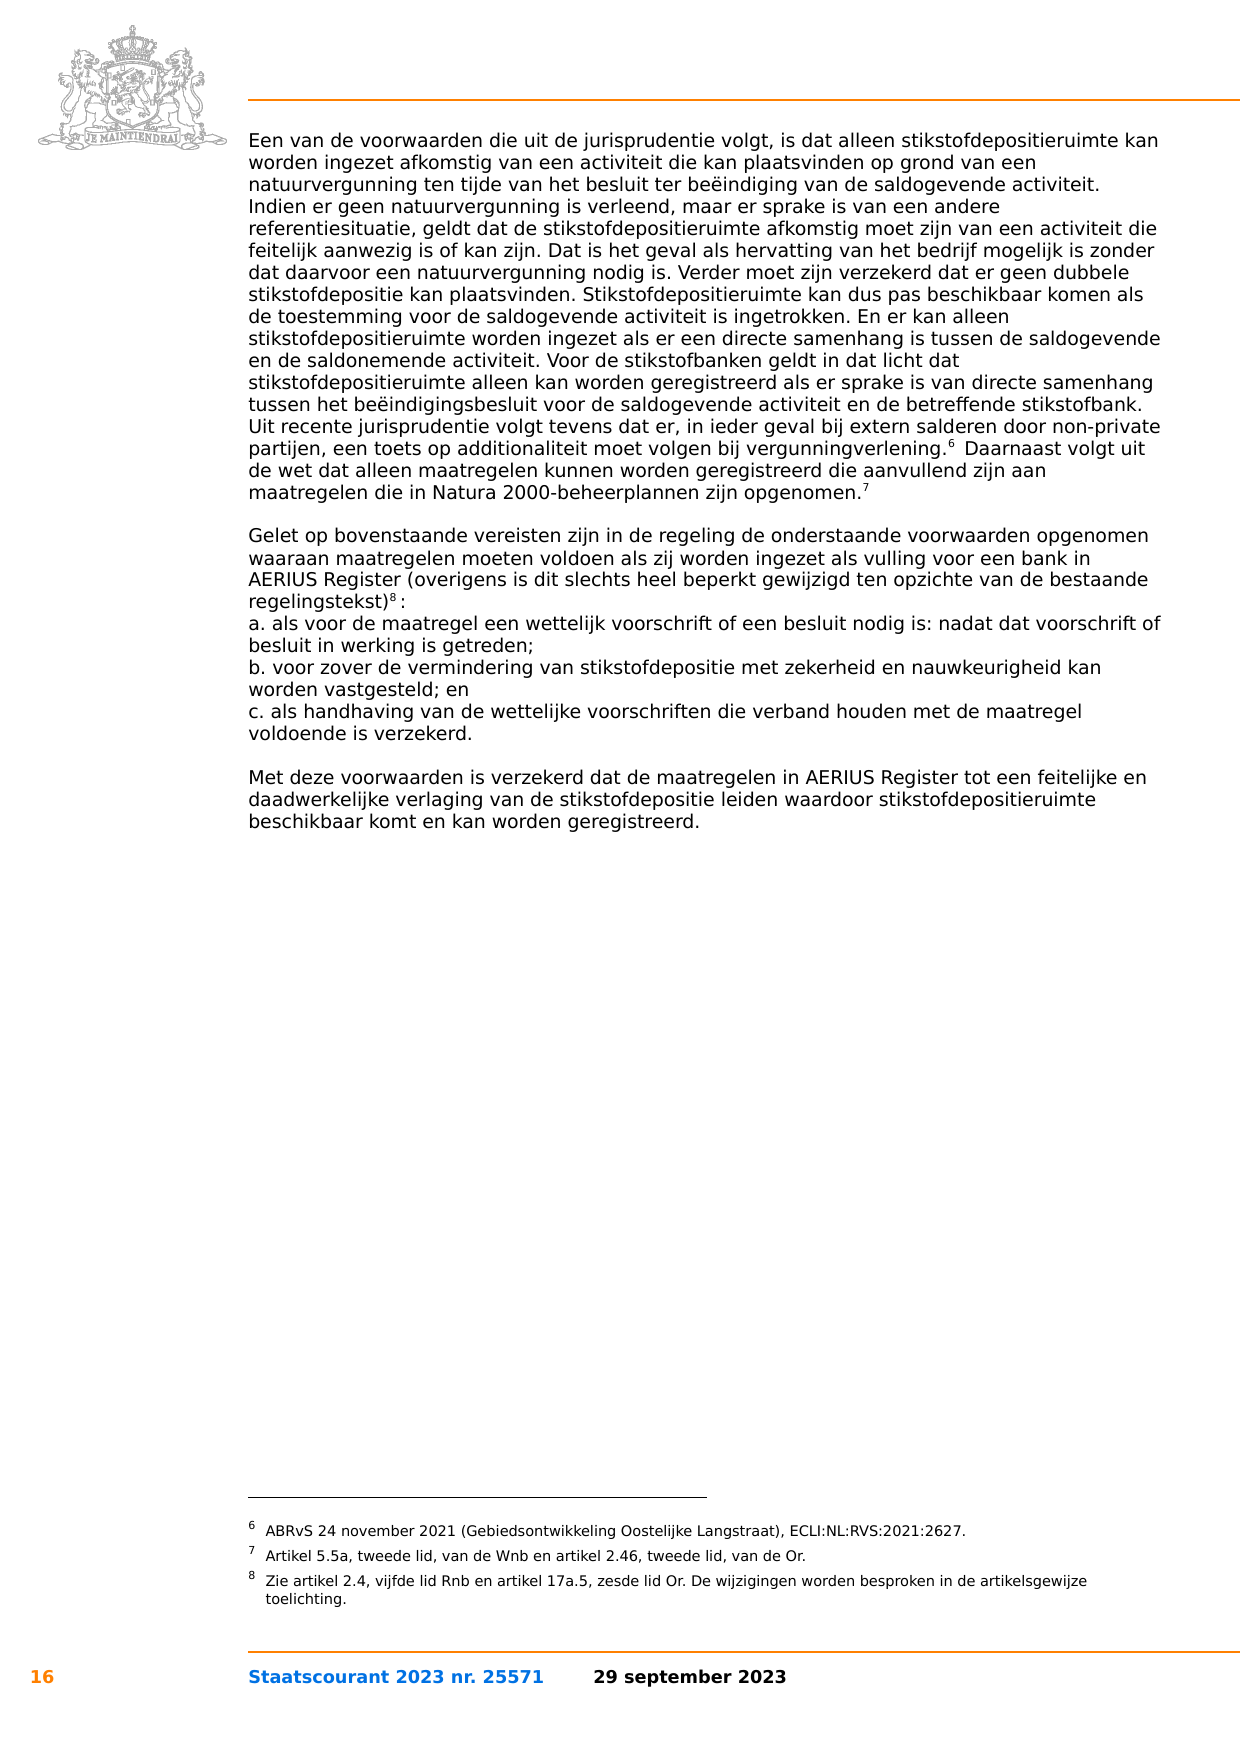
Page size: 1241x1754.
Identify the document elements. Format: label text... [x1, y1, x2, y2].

text c. als handhaving van de wettelijke voorschriften die verband houden met de maatregel voldoende is verzekerd. [248, 701, 1163, 745]
text a. als voor de maatregel een wettelijk voorschrift of een besluit nodig is: nadat dat voorschrift of besluit in werking is getreden; [248, 613, 1163, 657]
text Zie artikel 2.4, vijfde lid Rnb en artikel 17a.5, zesde lid Or. De wijzigingen worden besproken in de artikelsgewijze toelichting. [248, 1569, 1163, 1608]
text b. voor zover de vermindering van stikstofdepositie met zekerheid en nauwkeurigheid kan worden vastgesteld; en [248, 657, 1163, 701]
text Uit recente jurisprudentie volgt tevens dat er, in ieder geval bij extern salderen door non-private partijen, een toets op additionaliteit moet volgen bij vergunningverlening. Daarnaast volgt uit de wet dat alleen maatregelen kunnen worden geregistreerd die aanvullend zijn aan maatregelen die in Natura 2000-beheerplannen zijn opgenomen. [248, 416, 1163, 503]
text Artikel 5.5a, tweede lid, van de Wnb en artikel 2.46, tweede lid, van de Or. [248, 1544, 1163, 1566]
text Een van de voorwaarden die uit de jurisprudentie volgt, is dat alleen stikstofdepositieruimte kan worden ingezet afkomstig van een activiteit die kan plaatsvinden op grond van een natuurvergunning ten tijde van het besluit ter beëindiging van de saldogevende activiteit. Indien er geen natuurvergunning is verleend, maar er sprake is van een andere referentiesituatie, geldt dat de stikstofdepositieruimte afkomstig moet zijn van een activiteit die feitelijk aanwezig is of kan zijn. Dat is het geval als hervatting van het bedrijf mogelijk is zonder dat daarvoor een natuurvergunning nodig is. Verder moet zijn verzekerd dat er geen dubbele stikstofdepositie kan plaatsvinden. Stikstofdepositieruimte kan dus pas beschikbaar komen als de toestemming voor de saldogevende activiteit is ingetrokken. En er kan alleen stikstofdepositieruimte worden ingezet als er een directe samenhang is tussen de saldogevende en de saldonemende activiteit. Voor de stikstofbanken geldt in dat licht dat stikstofdepositieruimte alleen kan worden geregistreerd als er sprake is van directe samenhang tussen het beëindigingsbesluit voor de saldogevende activiteit en de betreffende stikstofbank. [248, 130, 1163, 416]
text Met deze voorwaarden is verzekerd dat de maatregelen in AERIUS Register tot een feitelijke en daadwerkelijke verlaging van de stikstofdepositie leiden waardoor stikstofdepositieruimte beschikbaar komt en kan worden geregistreerd. [248, 767, 1163, 833]
picture [38, 25, 227, 150]
text ABRvS 24 november 2021 (Gebiedsontwikkeling Oostelijke Langstraat), ECLI:NL:RVS:2021:2627. [248, 1519, 1163, 1541]
text Gelet op bovenstaande vereisten zijn in de regeling de onderstaande voorwaarden opgenomen waaraan maatregelen moeten voldoen als zij worden ingezet als vulling voor een bank in AERIUS Register (overigens is dit slechts heel beperkt gewijzigd ten opzichte van de bestaande regelingstekst): [248, 525, 1163, 613]
